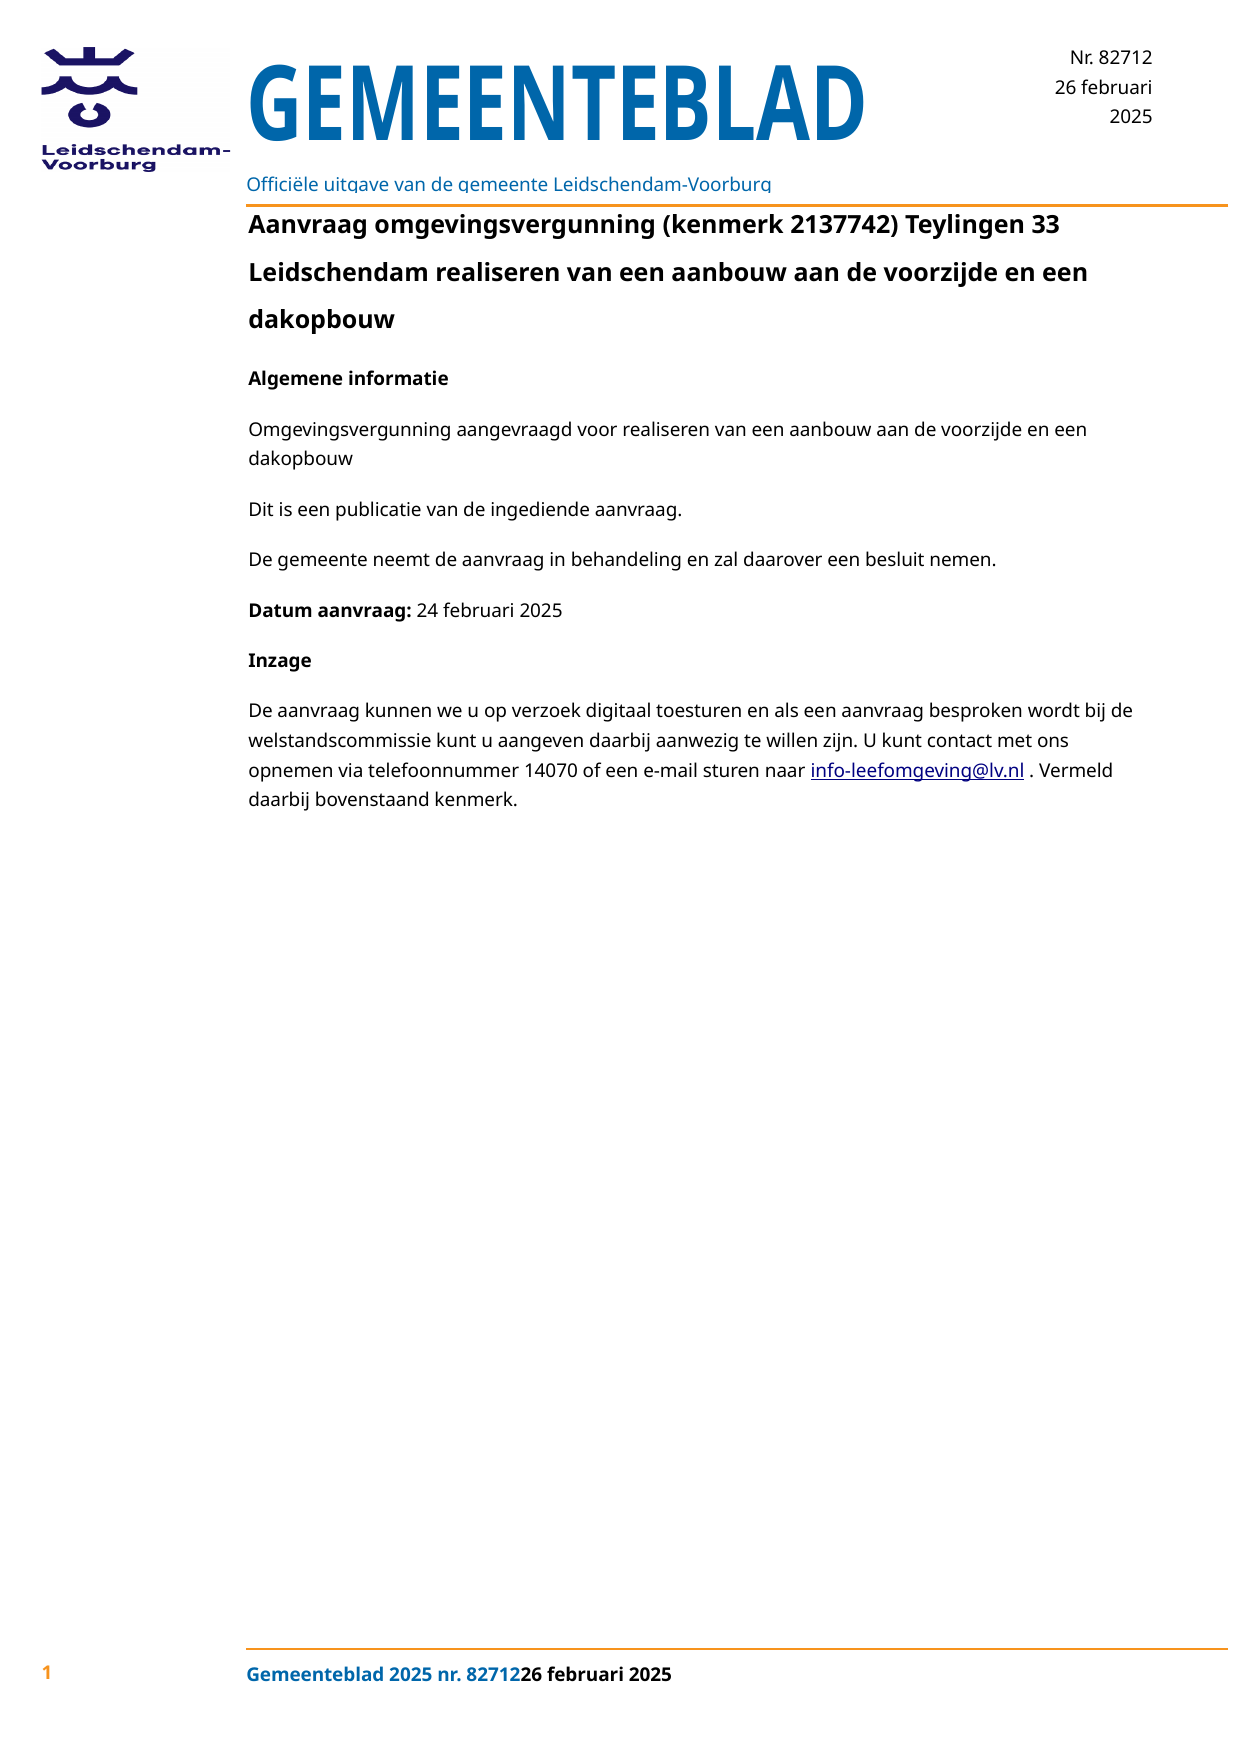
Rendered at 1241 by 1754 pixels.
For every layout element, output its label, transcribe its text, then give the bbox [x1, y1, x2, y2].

picture [41, 47, 231, 172]
text Algemene informatie [248, 366, 1152, 391]
text De aanvraag kunnen we u op verzoek digitaal toesturen en als een aanvraag besproken wordt bij de welstandscommissie kunt u aangeven daarbij aanwezig te willen zijn. U kunt contact met ons opnemen via telefoonnummer 14070 of een e-mail sturen naar info-leefomgeving@lv.nl . Vermeld daarbij bovenstaand kenmerk. [248, 698, 1152, 812]
text Datum aanvraag: 24 februari 2025 [248, 597, 1152, 622]
text Dit is een publicatie van de ingediende aanvraag. [248, 496, 1152, 522]
text Omgevingsvergunning aangevraagd voor realiseren van een aanbouw aan de voorzijde en een dakopbouw [248, 416, 1152, 471]
text De gemeente neemt de aanvraag in behandeling en zal daarover een besluit nemen. [248, 546, 1152, 572]
text Aanvraag omgevingsvergunning (kenmerk 2137742) Teylingen 33 Leidschendam realiseren van een aanbouw aan de voorzijde en een dakopbouw [248, 207, 1152, 336]
text Inzage [248, 647, 1152, 673]
